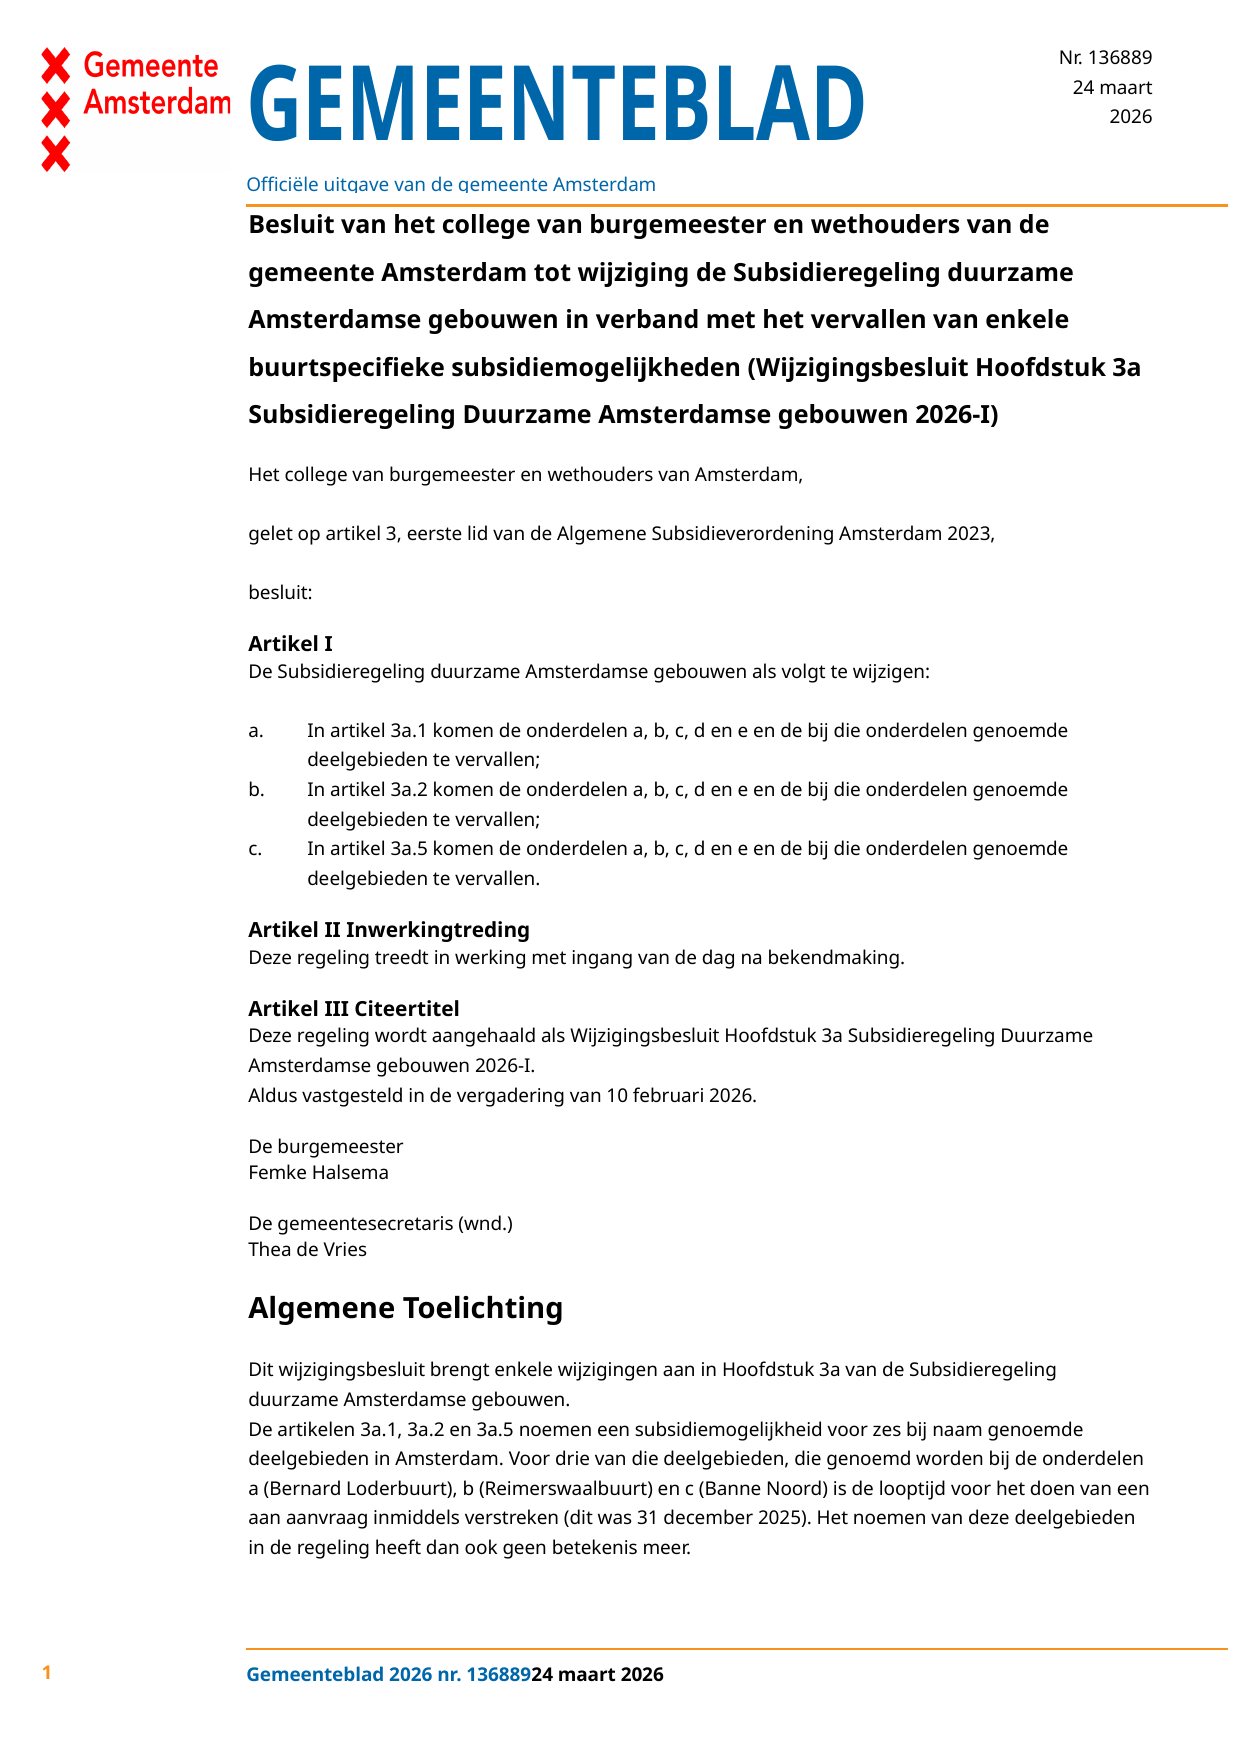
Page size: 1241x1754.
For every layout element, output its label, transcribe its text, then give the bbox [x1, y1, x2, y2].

text Femke Halsema [248, 1159, 1152, 1185]
text De Subsidieregeling duurzame Amsterdamse gebouwen als volgt te wijzigen: [248, 658, 1152, 684]
text Artikel III Citeertitel [248, 994, 1152, 1023]
list In artikel 3a.2 komen de onderdelen a, b, c, d en e en de bij die onderdelen genoemde deelgebieden te vervallen; [248, 776, 1152, 832]
text Artikel I [248, 629, 1152, 658]
text Deze regeling wordt aangehaald als Wijzigingsbesluit Hoofdstuk 3a Subsidieregeling Duurzame Amsterdamse gebouwen 2026-I. [248, 1023, 1152, 1078]
text gelet op artikel 3, eerste lid van de Algemene Subsidieverordening Amsterdam 2023, [248, 520, 1152, 546]
text Thea de Vries [248, 1236, 1152, 1262]
list In artikel 3a.1 komen de onderdelen a, b, c, d en e en de bij die onderdelen genoemde deelgebieden te vervallen; [248, 717, 1152, 772]
list In artikel 3a.5 komen de onderdelen a, b, c, d en e en de bij die onderdelen genoemde deelgebieden te vervallen. [248, 835, 1152, 891]
text Artikel II Inwerkingtreding [248, 915, 1152, 944]
text Besluit van het college van burgemeester en wethouders van de gemeente Amsterdam tot wijziging de Subsidieregeling duurzame Amsterdamse gebouwen in verband met het vervallen van enkele buurtspecifieke subsidiemogelijkheden (Wijzigingsbesluit Hoofdstuk 3a Subsidieregeling Duurzame Amsterdamse gebouwen 2026-I) [248, 207, 1152, 431]
text besluit: [248, 579, 1152, 605]
text De gemeentesecretaris (wnd.) [248, 1211, 1152, 1236]
text Deze regeling treedt in werking met ingang van de dag na bekendmaking. [248, 944, 1152, 969]
text De artikelen 3a.1, 3a.2 en 3a.5 noemen een subsidiemogelijkheid voor zes bij naam genoemde deelgebieden in Amsterdam. Voor drie van die deelgebieden, die genoemd worden bij de onderdelen a (Bernard Loderbuurt), b (Reimerswaalbuurt) en c (Banne Noord) is de looptijd voor het doen van een aan aanvraag inmiddels verstreken (dit was 31 december 2025). Het noemen van deze deelgebieden in de regeling heeft dan ook geen betekenis meer. [248, 1416, 1152, 1560]
text Het college van burgemeester en wethouders van Amsterdam, [248, 461, 1152, 486]
text Aldus vastgesteld in de vergadering van 10 februari 2026. [248, 1082, 1152, 1108]
text Dit wijzigingsbesluit brengt enkele wijzigingen aan in Hoofdstuk 3a van de Subsidieregeling duurzame Amsterdamse gebouwen. [248, 1357, 1152, 1412]
picture [41, 47, 231, 172]
text Algemene Toelichting [248, 1288, 1152, 1327]
text De burgemeester [248, 1133, 1152, 1159]
